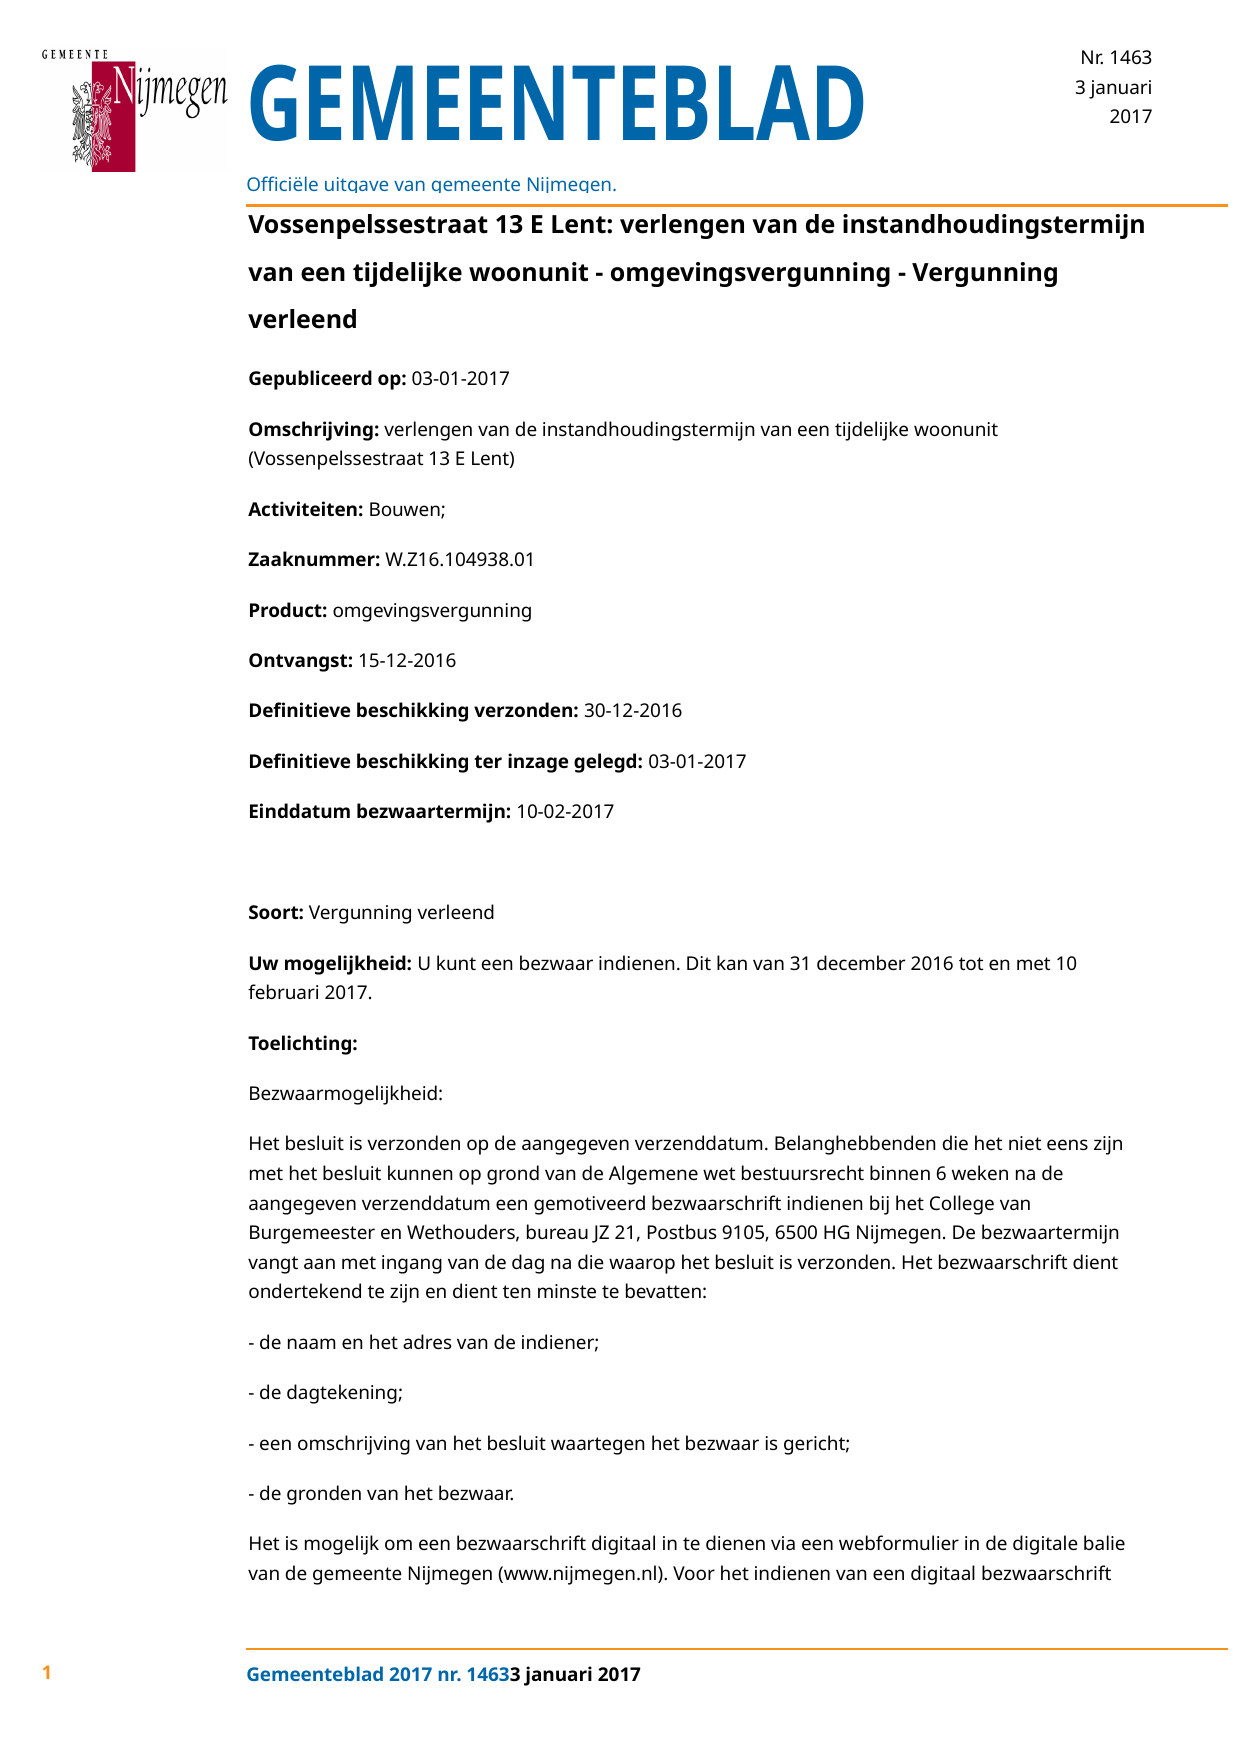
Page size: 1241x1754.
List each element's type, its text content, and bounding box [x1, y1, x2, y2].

text Soort: Vergunning verleend [248, 899, 1152, 925]
text - de dagtekening; [248, 1379, 1152, 1405]
text Definitieve beschikking ter inzage gelegd: 03-01-2017 [248, 748, 1152, 774]
text Uw mogelijkheid: U kunt een bezwaar indienen. Dit kan van 31 december 2016 tot en met 10 februari 2017. [248, 950, 1152, 1005]
text Ontvangst: 15-12-2016 [248, 647, 1152, 673]
text Toelichting: [248, 1030, 1152, 1055]
text - een omschrijving van het besluit waartegen het bezwaar is gericht; [248, 1430, 1152, 1455]
picture [41, 47, 231, 172]
text Het besluit is verzonden op de aangegeven verzenddatum. Belanghebbenden die het niet eens zijn met het besluit kunnen op grond van de Algemene wet bestuursrecht binnen 6 weken na de aangegeven verzenddatum een gemotiveerd bezwaarschrift indienen bij het College van Burgemeester en Wethouders, bureau JZ 21, Postbus 9105, 6500 HG Nijmegen. De bezwaartermijn vangt aan met ingang van de dag na die waarop het besluit is verzonden. Het bezwaarschrift dient ondertekend te zijn en dient ten minste te bevatten: [248, 1131, 1152, 1304]
text Einddatum bezwaartermijn: 10-02-2017 [248, 798, 1152, 824]
text Gepubliceerd op: 03-01-2017 [248, 366, 1152, 391]
text Zaaknummer: W.Z16.104938.01 [248, 546, 1152, 572]
text Vossenpelssestraat 13 E Lent: verlengen van de instandhoudingstermijn van een tijdelijke woonunit - omgevingsvergunning - Vergunning verleend [248, 207, 1152, 336]
text Product: omgevingsvergunning [248, 597, 1152, 622]
text - de naam en het adres van de indiener; [248, 1329, 1152, 1354]
text Definitieve beschikking verzonden: 30-12-2016 [248, 698, 1152, 723]
text Activiteiten: Bouwen; [248, 496, 1152, 522]
text Het is mogelijk om een bezwaarschrift digitaal in te dienen via een webformulier in de digitale balie van de gemeente Nijmegen (www.nijmegen.nl). Voor het indienen van een digitaal bezwaarschrift [248, 1531, 1152, 1586]
text Bezwaarmogelijkheid: [248, 1080, 1152, 1106]
text - de gronden van het bezwaar. [248, 1480, 1152, 1506]
text Omschrijving: verlengen van de instandhoudingstermijn van een tijdelijke woonunit (Vossenpelssestraat 13 E Lent) [248, 416, 1152, 471]
